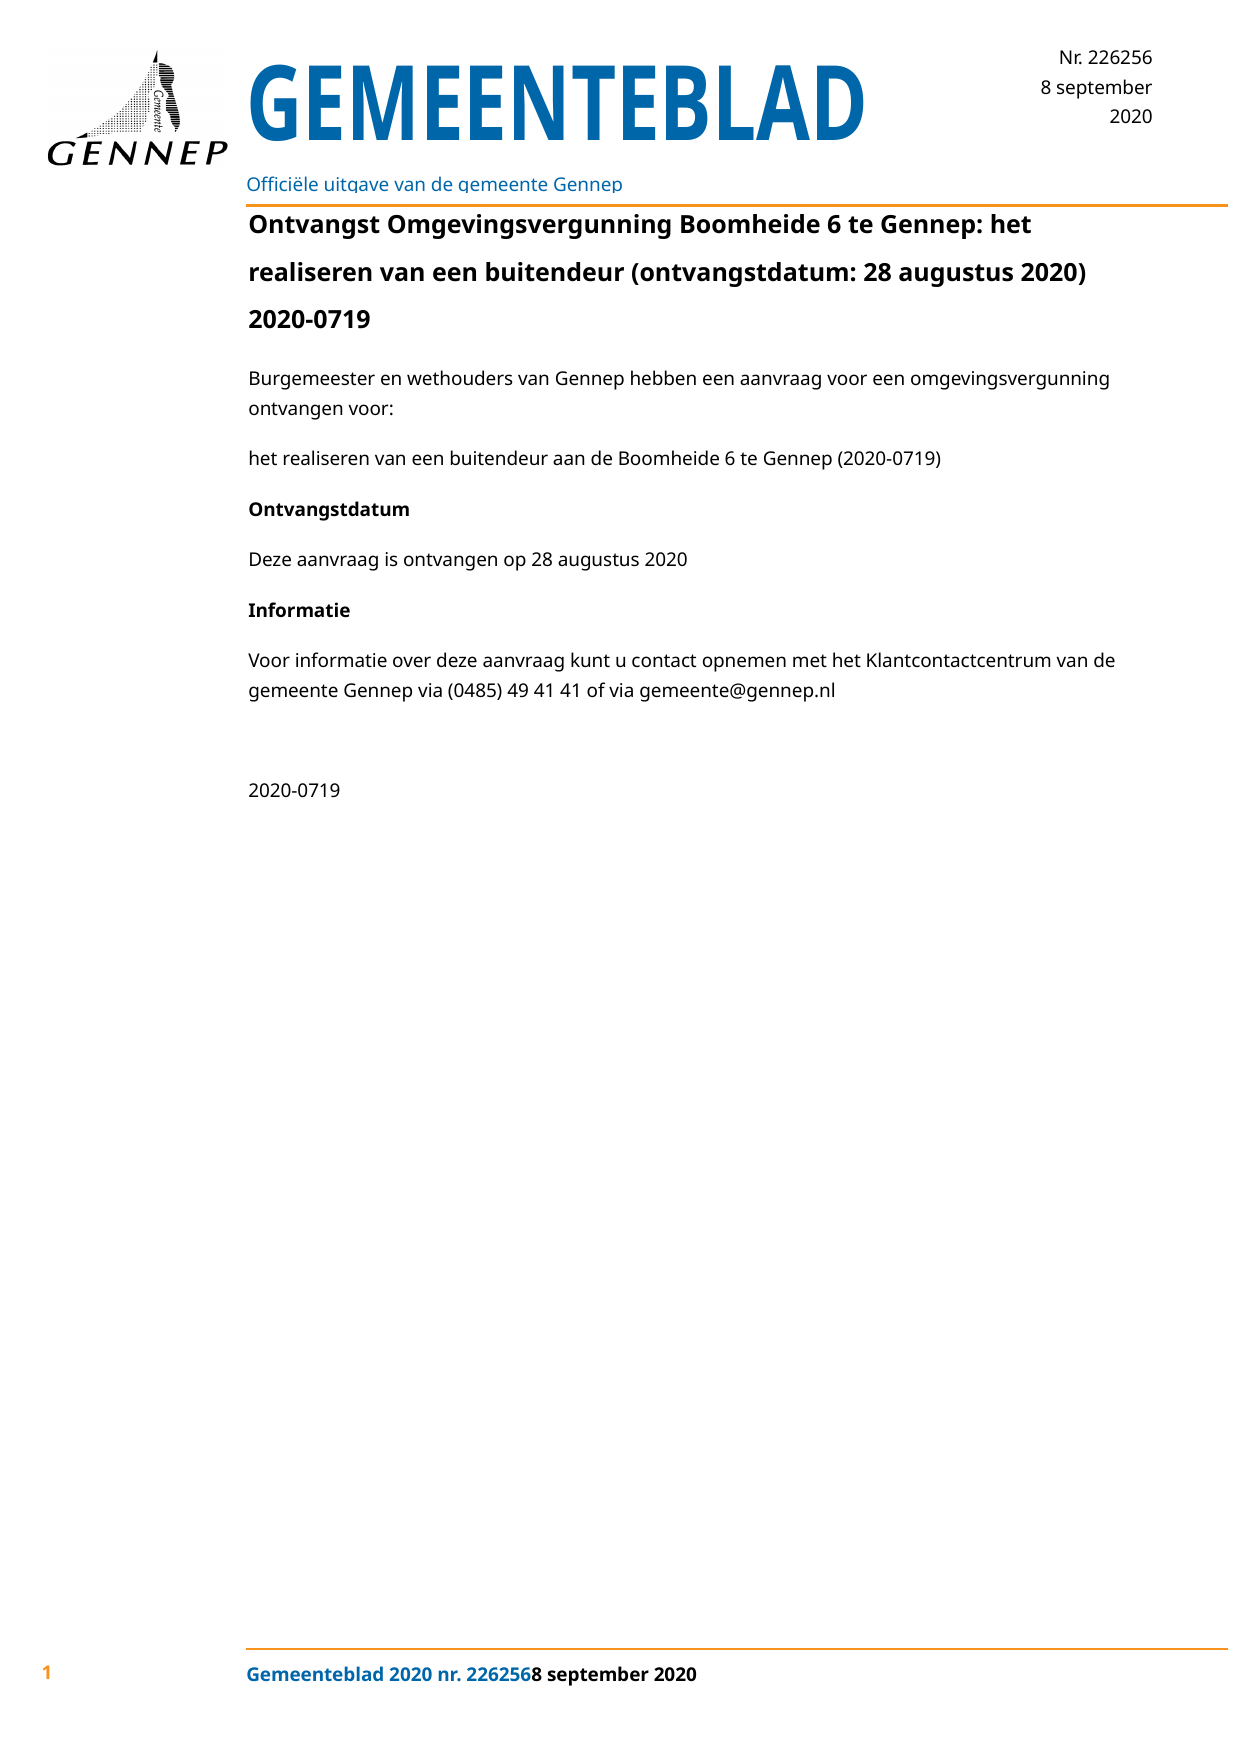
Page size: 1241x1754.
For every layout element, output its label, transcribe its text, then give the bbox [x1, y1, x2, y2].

text Voor informatie over deze aanvraag kunt u contact opnemen met het Klantcontactcentrum van de gemeente Gennep via (0485) 49 41 41 of via gemeente@gennep.nl [248, 647, 1152, 702]
text Ontvangst Omgevingsvergunning Boomheide 6 te Gennep: het realiseren van een buitendeur (ontvangstdatum: 28 augustus 2020) 2020-0719 [248, 207, 1152, 336]
text het realiseren van een buitendeur aan de Boomheide 6 te Gennep (2020-0719) [248, 446, 1152, 471]
text Deze aanvraag is ontvangen op 28 augustus 2020 [248, 546, 1152, 572]
text 2020-0719 [248, 778, 1152, 803]
text Informatie [248, 597, 1152, 622]
text Burgemeester en wethouders van Gennep hebben een aanvraag voor een omgevingsvergunning ontvangen voor: [248, 366, 1152, 421]
picture [41, 47, 231, 172]
text Ontvangstdatum [248, 496, 1152, 522]
